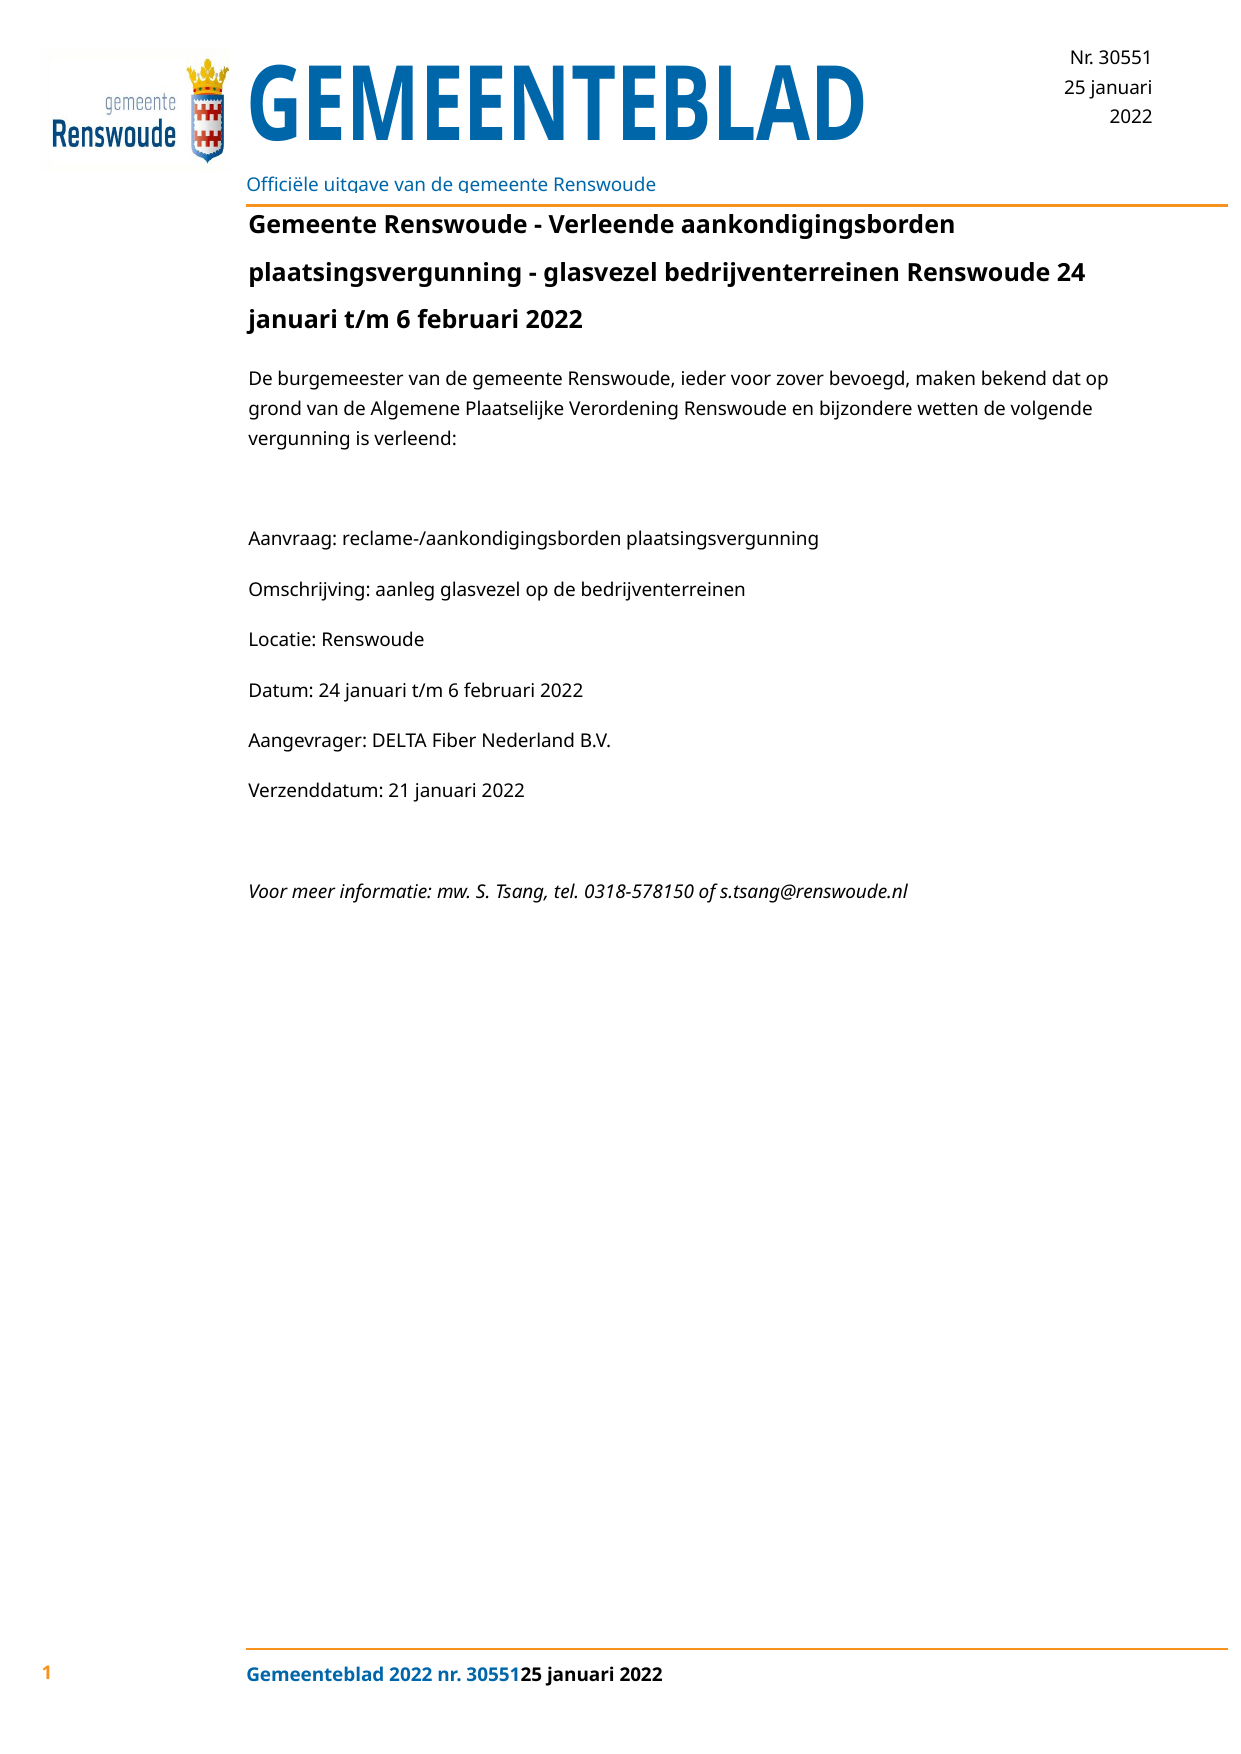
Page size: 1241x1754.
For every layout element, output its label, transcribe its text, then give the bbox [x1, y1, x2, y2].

text Datum: 24 januari t/m 6 februari 2022 [248, 677, 1152, 702]
text Omschrijving: aanleg glasvezel op de bedrijventerreinen [248, 576, 1152, 602]
text Voor meer informatie: mw. S. Tsang, tel. 0318-578150 of s.tsang@renswoude.nl [248, 878, 1152, 904]
text Locatie: Renswoude [248, 626, 1152, 652]
text Aanvraag: reclame-/aankondigingsborden plaatsingsvergunning [248, 526, 1152, 551]
text Aangevrager: DELTA Fiber Nederland B.V. [248, 727, 1152, 753]
text De burgemeester van de gemeente Renswoude, ieder voor zover bevoegd, maken bekend dat op grond van de Algemene Plaatselijke Verordening Renswoude en bijzondere wetten de volgende vergunning is verleend: [248, 366, 1152, 450]
picture [41, 47, 231, 172]
text Verzenddatum: 21 januari 2022 [248, 778, 1152, 803]
text Gemeente Renswoude - Verleende aankondigingsborden plaatsingsvergunning - glasvezel bedrijventerreinen Renswoude 24 januari t/m 6 februari 2022 [248, 207, 1152, 336]
